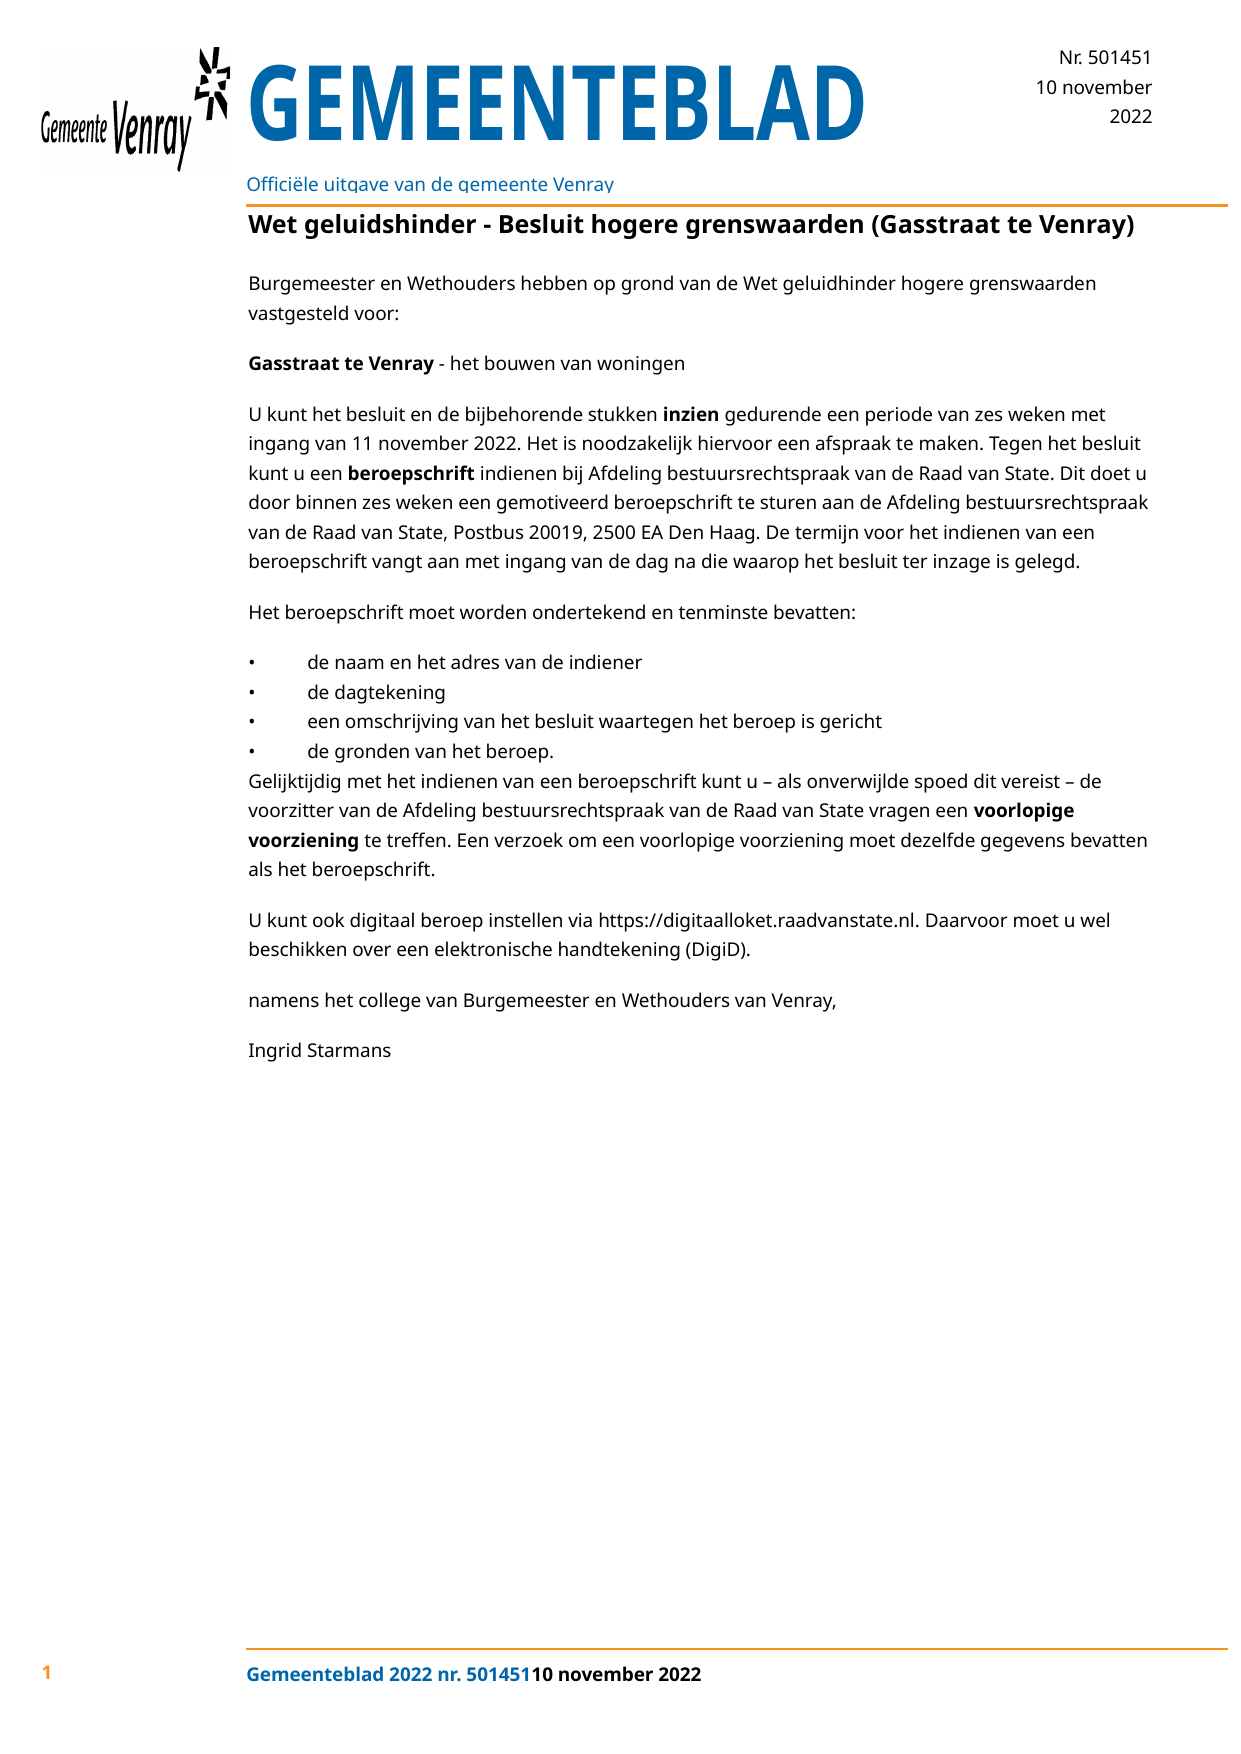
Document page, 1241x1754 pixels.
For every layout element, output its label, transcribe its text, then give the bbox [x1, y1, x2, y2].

list de naam en het adres van de indiener [248, 649, 1152, 675]
list de gronden van het beroep. [248, 738, 1152, 764]
text Wet geluidshinder - Besluit hogere grenswaarden (Gasstraat te Venray) [248, 207, 1152, 241]
text Gelijktijdig met het indienen van een beroepschrift kunt u – als onverwijlde spoed dit vereist – de voorzitter van de Afdeling bestuursrechtspraak van de Raad van State vragen een voorlopige voorziening te treffen. Een verzoek om een voorlopige voorziening moet dezelfde gegevens bevatten als het beroepschrift. [248, 768, 1152, 882]
text Ingrid Starmans [248, 1037, 1152, 1063]
picture [41, 47, 231, 172]
list een omschrijving van het besluit waartegen het beroep is gericht [248, 709, 1152, 734]
text U kunt ook digitaal beroep instellen via https://digitaalloket.raadvanstate.nl. Daarvoor moet u wel beschikken over een elektronische handtekening (DigiD). [248, 907, 1152, 962]
text U kunt het besluit en de bijbehorende stukken inzien gedurende een periode van zes weken met ingang van 11 november 2022. Het is noodzakelijk hiervoor een afspraak te maken. Tegen het besluit kunt u een beroepschrift indienen bij Afdeling bestuursrechtspraak van de Raad van State. Dit doet u door binnen zes weken een gemotiveerd beroepschrift te sturen aan de Afdeling bestuursrechtspraak van de Raad van State, Postbus 20019, 2500 EA Den Haag. De termijn voor het indienen van een beroepschrift vangt aan met ingang van de dag na die waarop het besluit ter inzage is gelegd. [248, 401, 1152, 574]
list de dagtekening [248, 679, 1152, 705]
text Het beroepschrift moet worden ondertekend en tenminste bevatten: [248, 599, 1152, 625]
text namens het college van Burgemeester en Wethouders van Venray, [248, 987, 1152, 1013]
text Gasstraat te Venray - het bouwen van woningen [248, 350, 1152, 376]
text Burgemeester en Wethouders hebben op grond van de Wet geluidhinder hogere grenswaarden vastgesteld voor: [248, 270, 1152, 326]
